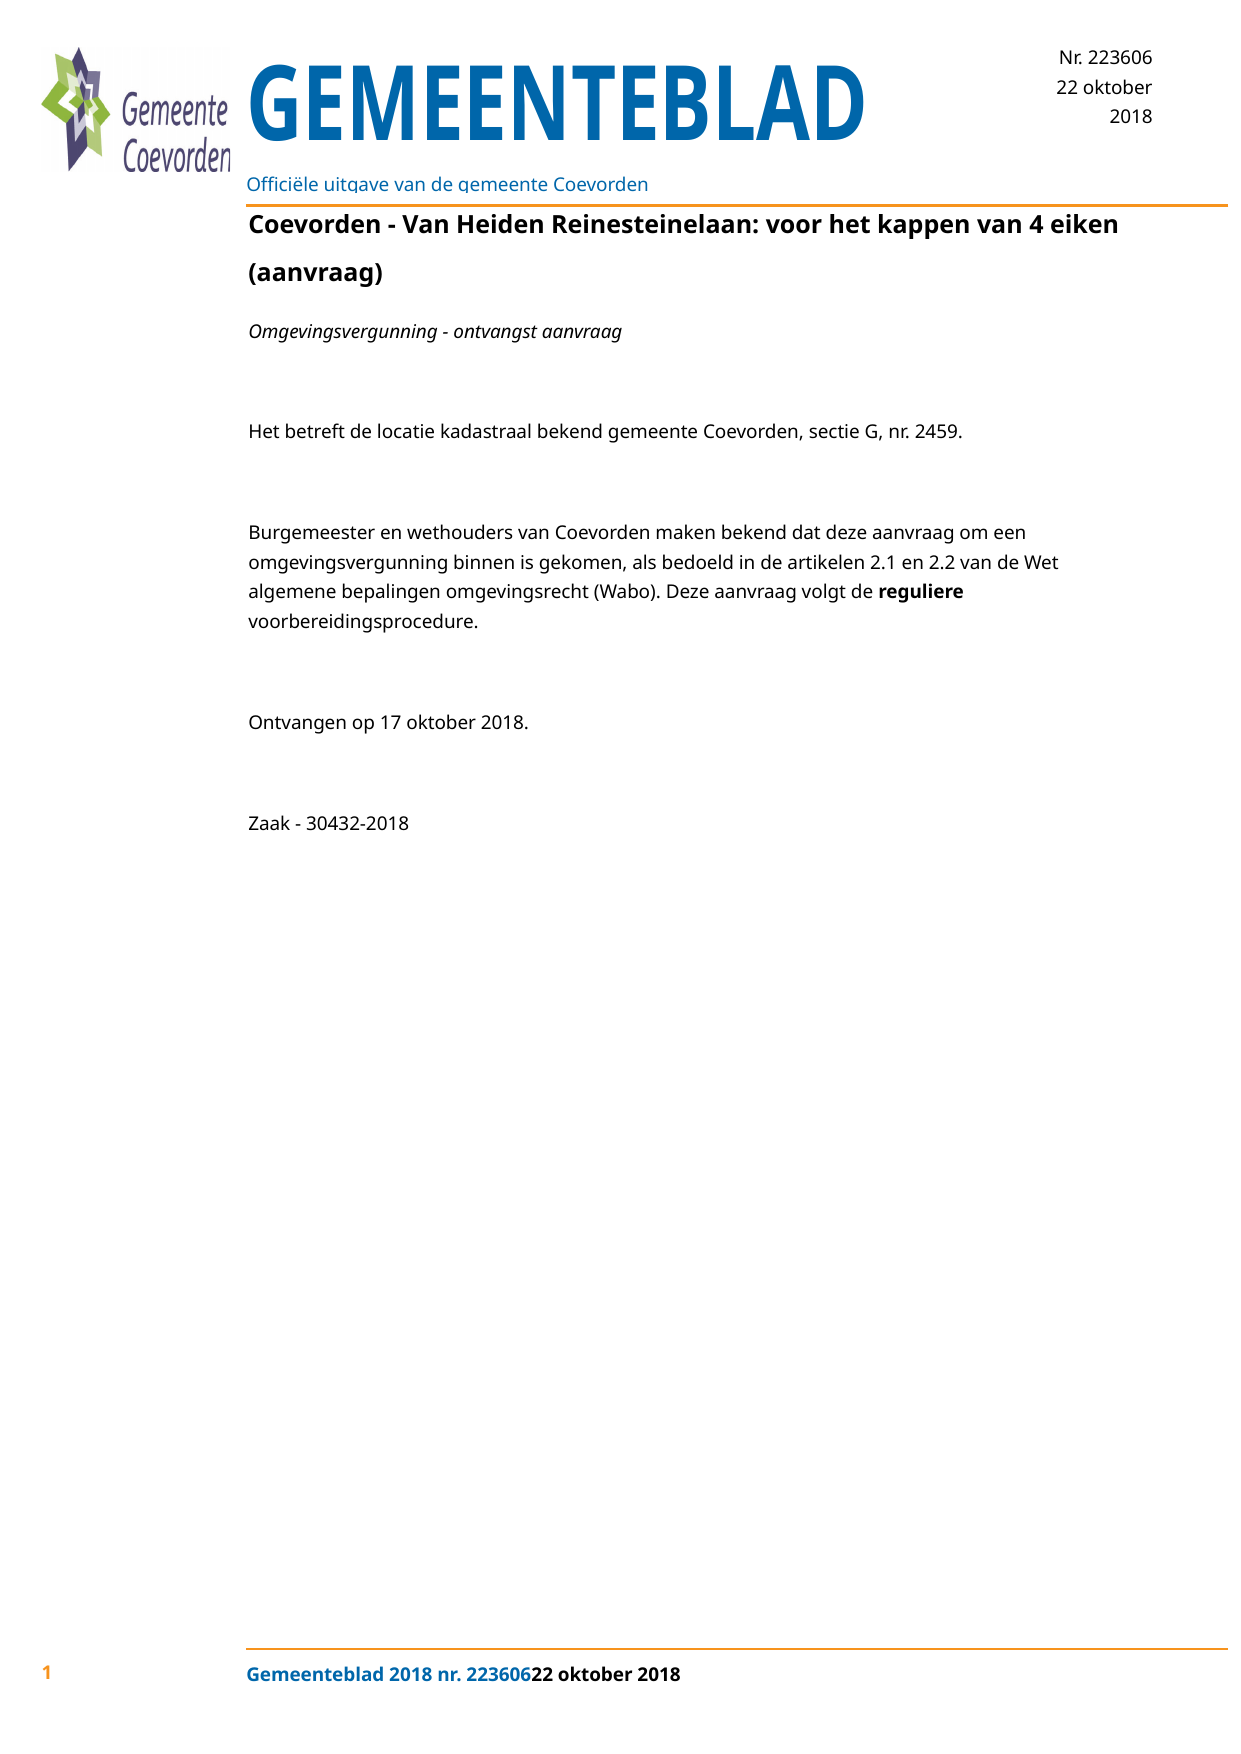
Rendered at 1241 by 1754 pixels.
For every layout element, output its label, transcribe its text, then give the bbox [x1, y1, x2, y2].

text Het betreft de locatie kadastraal bekend gemeente Coevorden, sectie G, nr. 2459. [248, 419, 1152, 444]
text Ontvangen op 17 oktober 2018. [248, 709, 1152, 735]
text Coevorden - Van Heiden Reinesteinelaan: voor het kappen van 4 eiken (aanvraag) [248, 207, 1152, 288]
picture [41, 47, 231, 172]
text Burgemeester en wethouders van Coevorden maken bekend dat deze aanvraag om een omgevingsvergunning binnen is gekomen, als bedoeld in de artikelen 2.1 en 2.2 van de Wet algemene bepalingen omgevingsrecht (Wabo). Deze aanvraag volgt de reguliere voorbereidingsprocedure. [248, 519, 1152, 634]
text Zaak - 30432-2018 [248, 810, 1152, 836]
text Omgevingsvergunning - ontvangst aanvraag [248, 318, 1152, 344]
